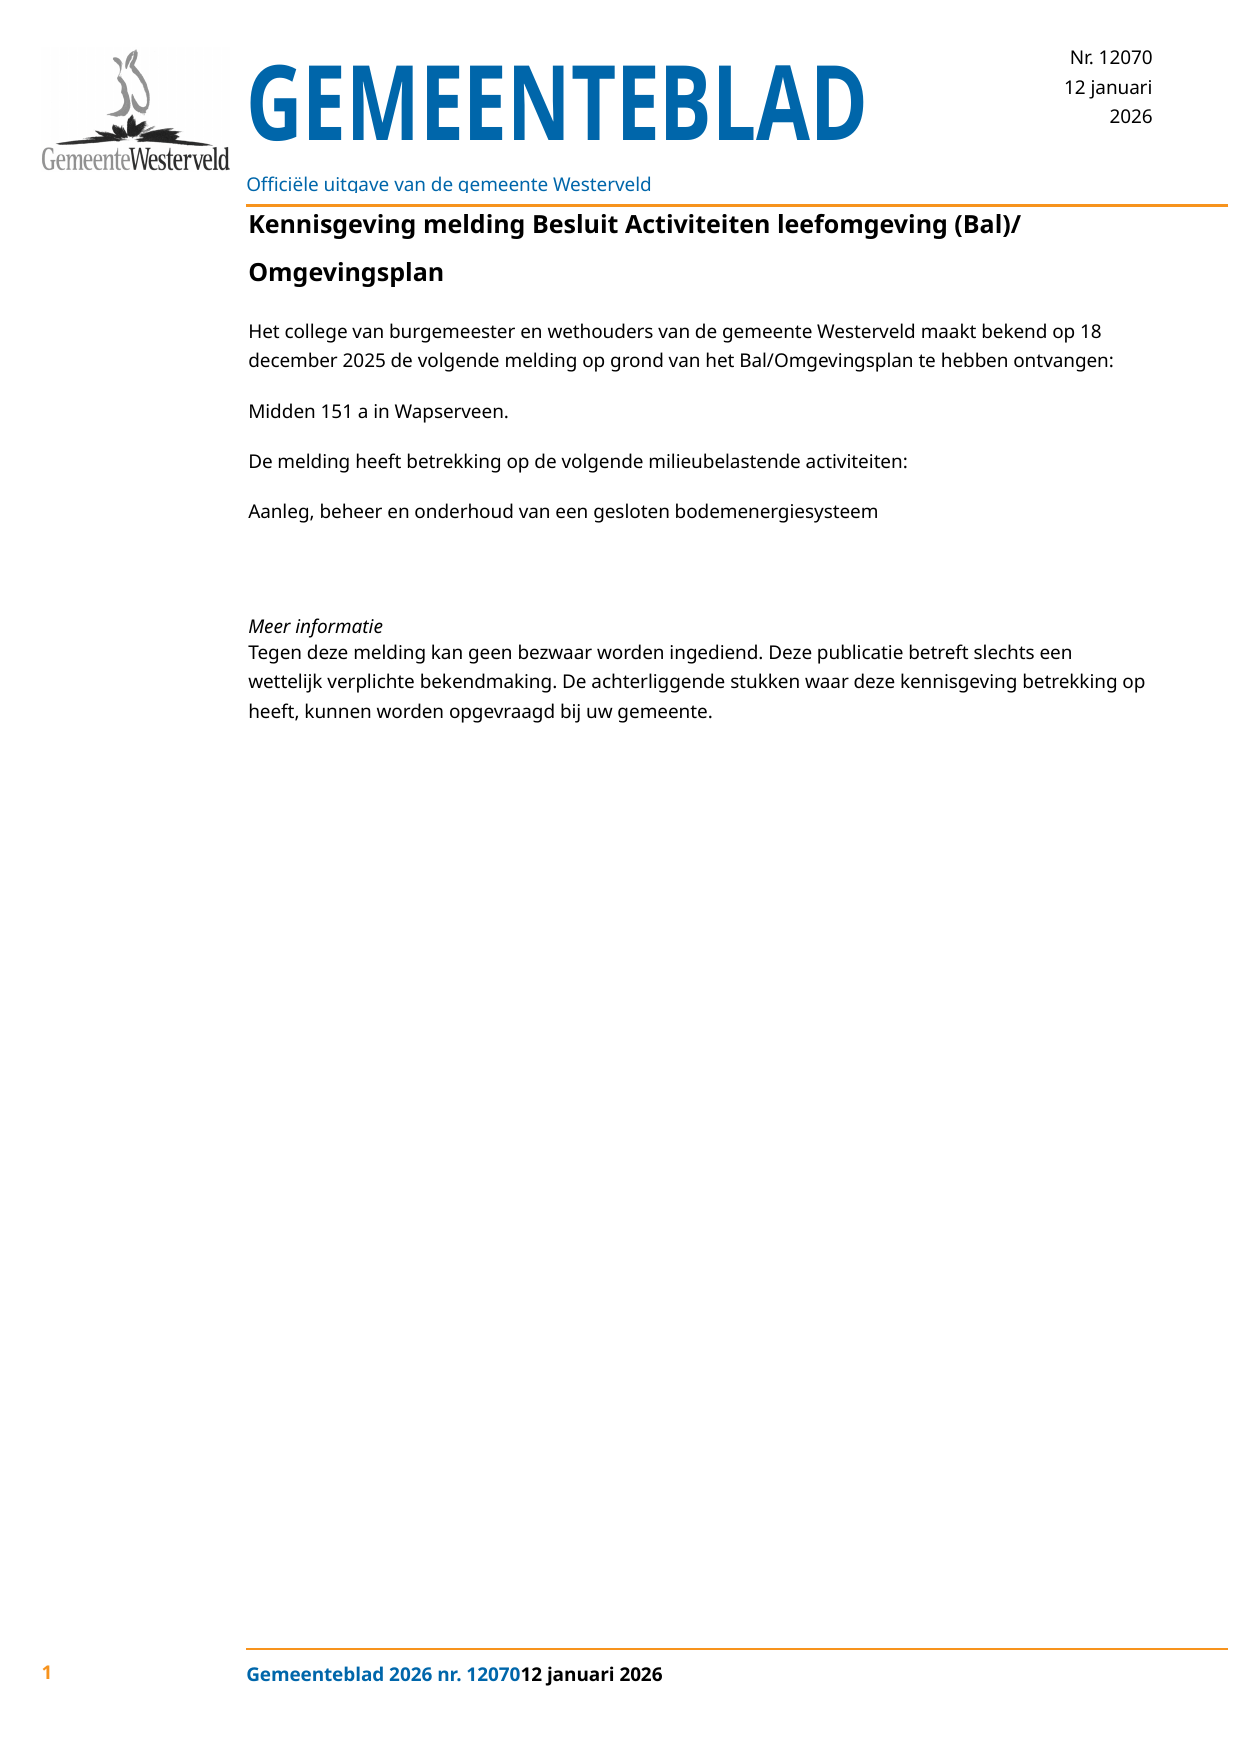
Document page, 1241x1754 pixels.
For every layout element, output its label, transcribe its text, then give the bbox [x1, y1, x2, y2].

text Kennisgeving melding Besluit Activiteiten leefomgeving (Bal)/ Omgevingsplan [248, 207, 1152, 288]
text Midden 151 a in Wapserveen. [248, 398, 1152, 424]
text Meer informatie [248, 613, 1152, 639]
picture [41, 47, 231, 172]
text Aanleg, beheer en onderhoud van een gesloten bodemenergiesysteem [248, 499, 1152, 524]
text Het college van burgemeester en wethouders van de gemeente Westerveld maakt bekend op 18 december 2025 de volgende melding op grond van het Bal/Omgevingsplan te hebben ontvangen: [248, 318, 1152, 373]
text De melding heeft betrekking op de volgende milieubelastende activiteiten: [248, 448, 1152, 474]
text Tegen deze melding kan geen bezwaar worden ingediend. Deze publicatie betreft slechts een wettelijk verplichte bekendmaking. De achterliggende stukken waar deze kennisgeving betrekking op heeft, kunnen worden opgevraagd bij uw gemeente. [248, 639, 1152, 724]
